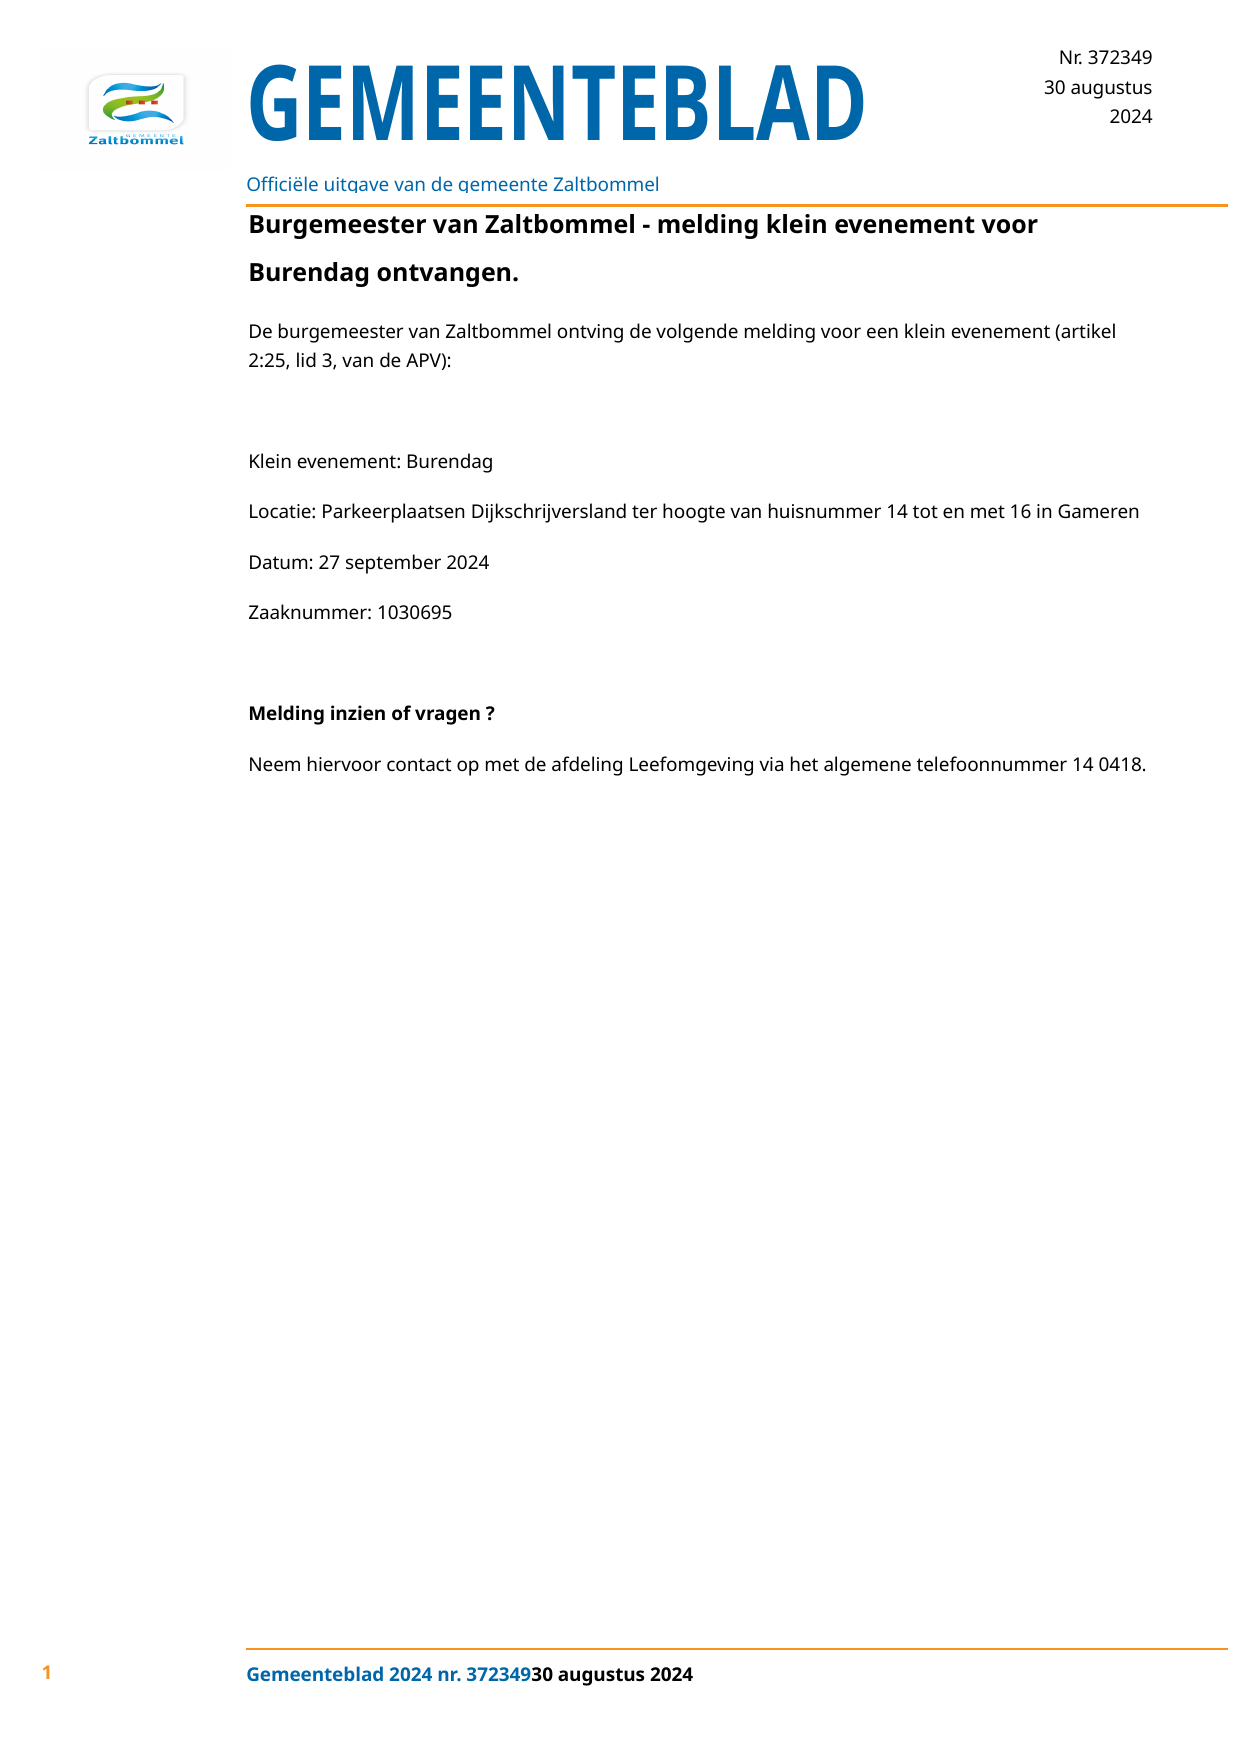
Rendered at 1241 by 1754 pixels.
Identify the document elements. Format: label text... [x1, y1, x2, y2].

text De burgemeester van Zaltbommel ontving de volgende melding voor een klein evenement (artikel 2:25, lid 3, van de APV): [248, 318, 1152, 373]
text Locatie: Parkeerplaatsen Dijkschrijversland ter hoogte van huisnummer 14 tot en met 16 in Gameren [248, 499, 1152, 524]
text Burgemeester van Zaltbommel - melding klein evenement voor Burendag ontvangen. [248, 207, 1152, 288]
text Neem hiervoor contact op met de afdeling Leefomgeving via het algemene telefoonnummer 14 0418. [248, 751, 1152, 777]
text Melding inzien of vragen ? [248, 700, 1152, 726]
text Zaaknummer: 1030695 [248, 599, 1152, 625]
picture [41, 47, 231, 172]
text Datum: 27 september 2024 [248, 549, 1152, 575]
text Klein evenement: Burendag [248, 448, 1152, 474]
